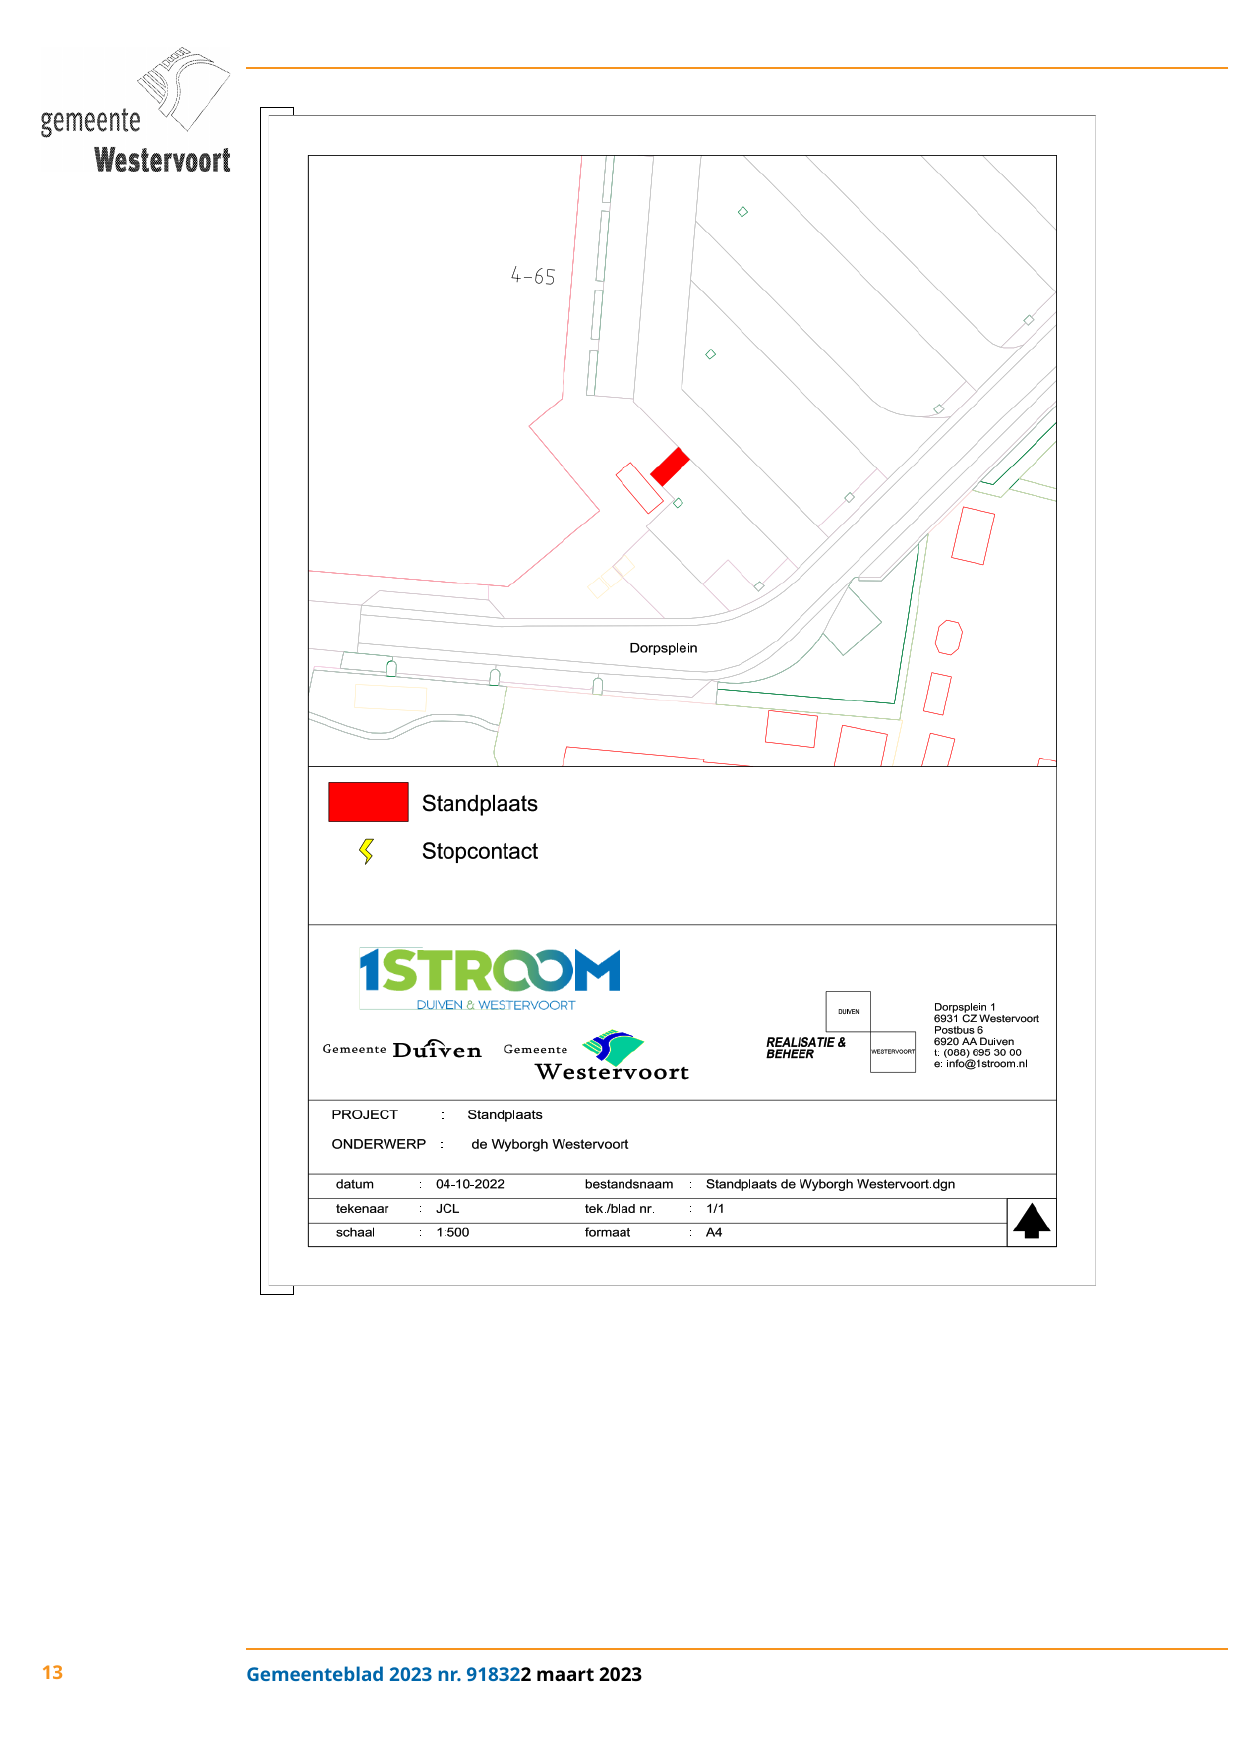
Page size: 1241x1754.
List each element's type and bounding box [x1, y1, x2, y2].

picture [41, 47, 231, 172]
picture [268, 115, 1096, 1286]
